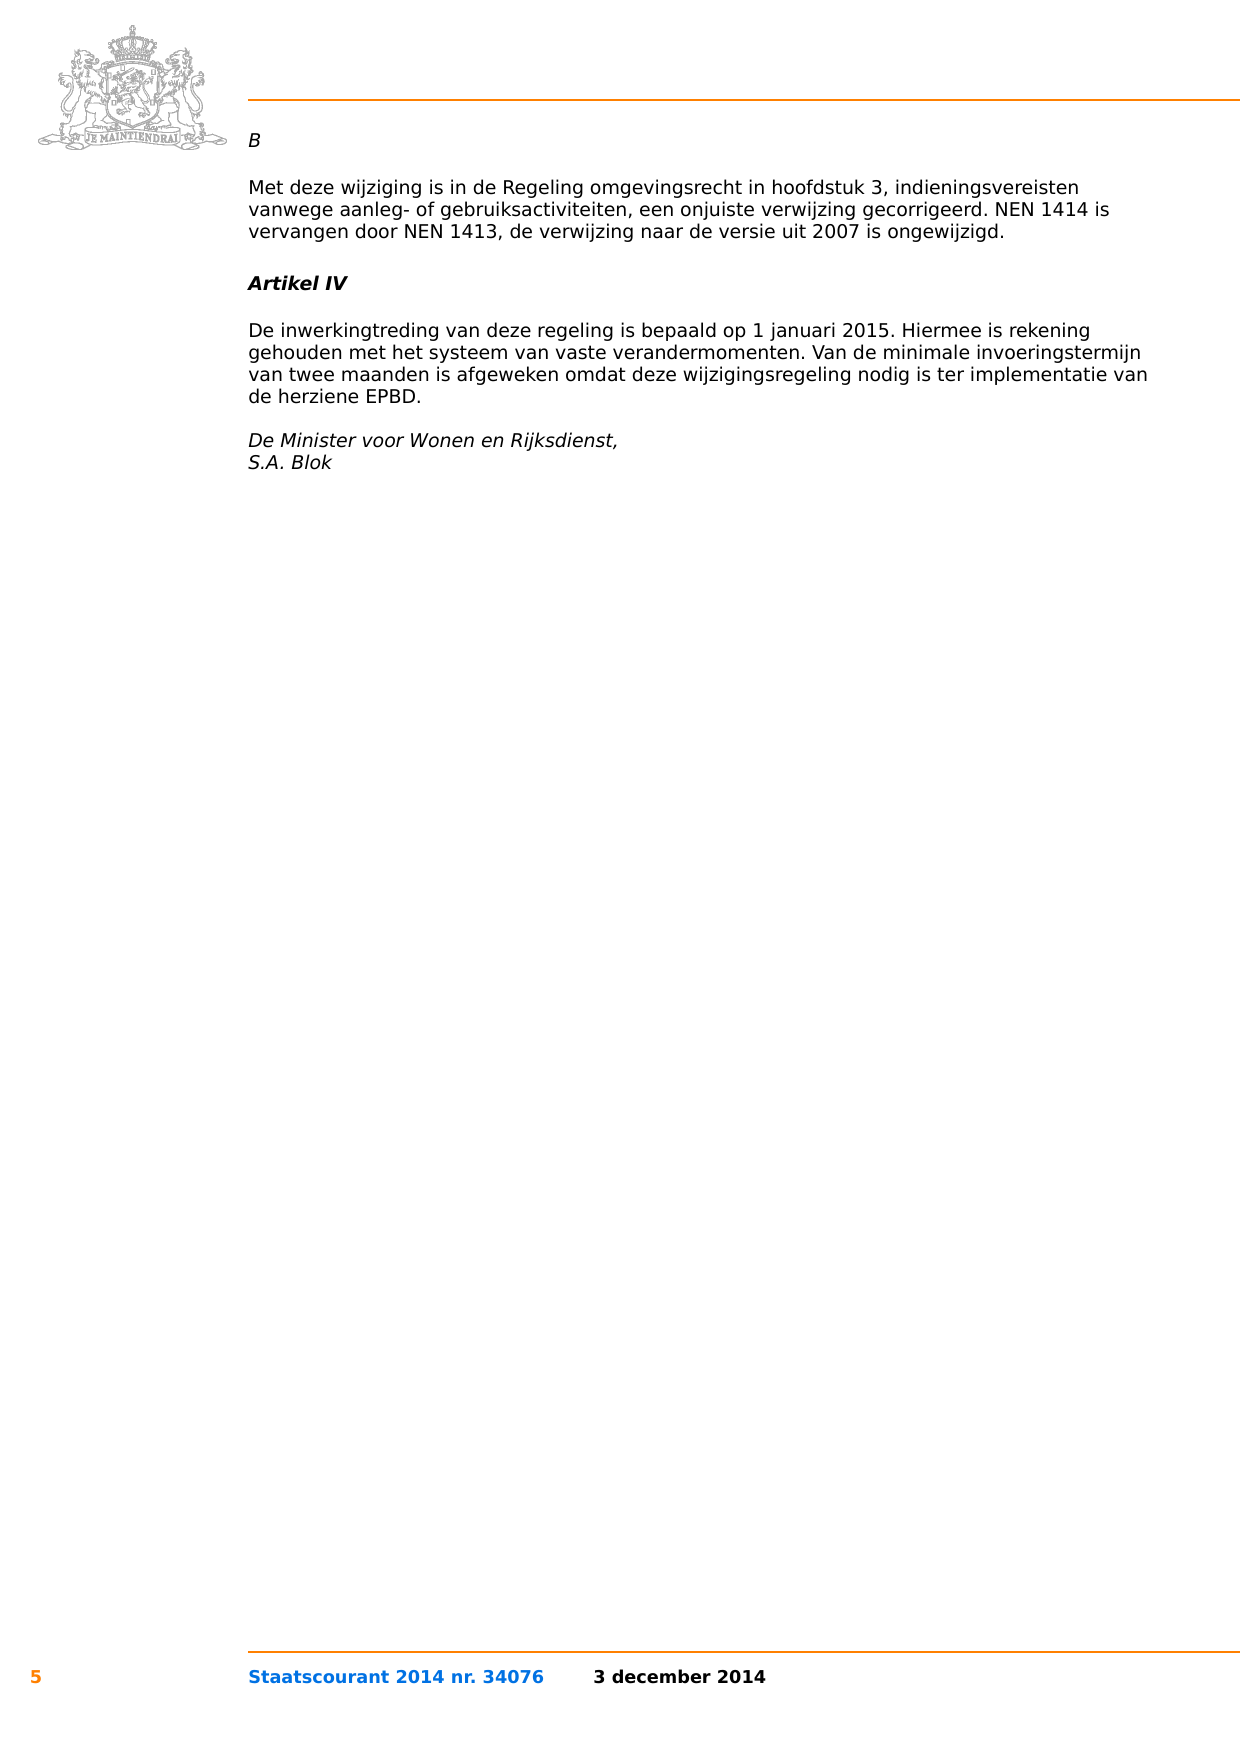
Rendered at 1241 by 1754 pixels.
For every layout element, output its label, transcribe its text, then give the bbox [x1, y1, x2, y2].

text De inwerkingtreding van deze regeling is bepaald op 1 januari 2015. Hiermee is rekening gehouden met het systeem van vaste verandermomenten. Van de minimale invoeringstermijn van twee maanden is afgeweken omdat deze wijzigingsregeling nodig is ter implementatie van de herziene EPBD. [248, 320, 1163, 408]
text De Minister voor Wonen en Rijksdienst, S.A. Blok [248, 429, 1163, 473]
subtitle Artikel IV [248, 273, 1163, 295]
subtitle B [248, 130, 1163, 152]
picture [38, 25, 227, 150]
text Met deze wijziging is in de Regeling omgevingsrecht in hoofdstuk 3, indieningsvereisten vanwege aanleg- of gebruiksactiviteiten, een onjuiste verwijzing gecorrigeerd. NEN 1414 is vervangen door NEN 1413, de verwijzing naar de versie uit 2007 is ongewijzigd. [248, 177, 1163, 243]
